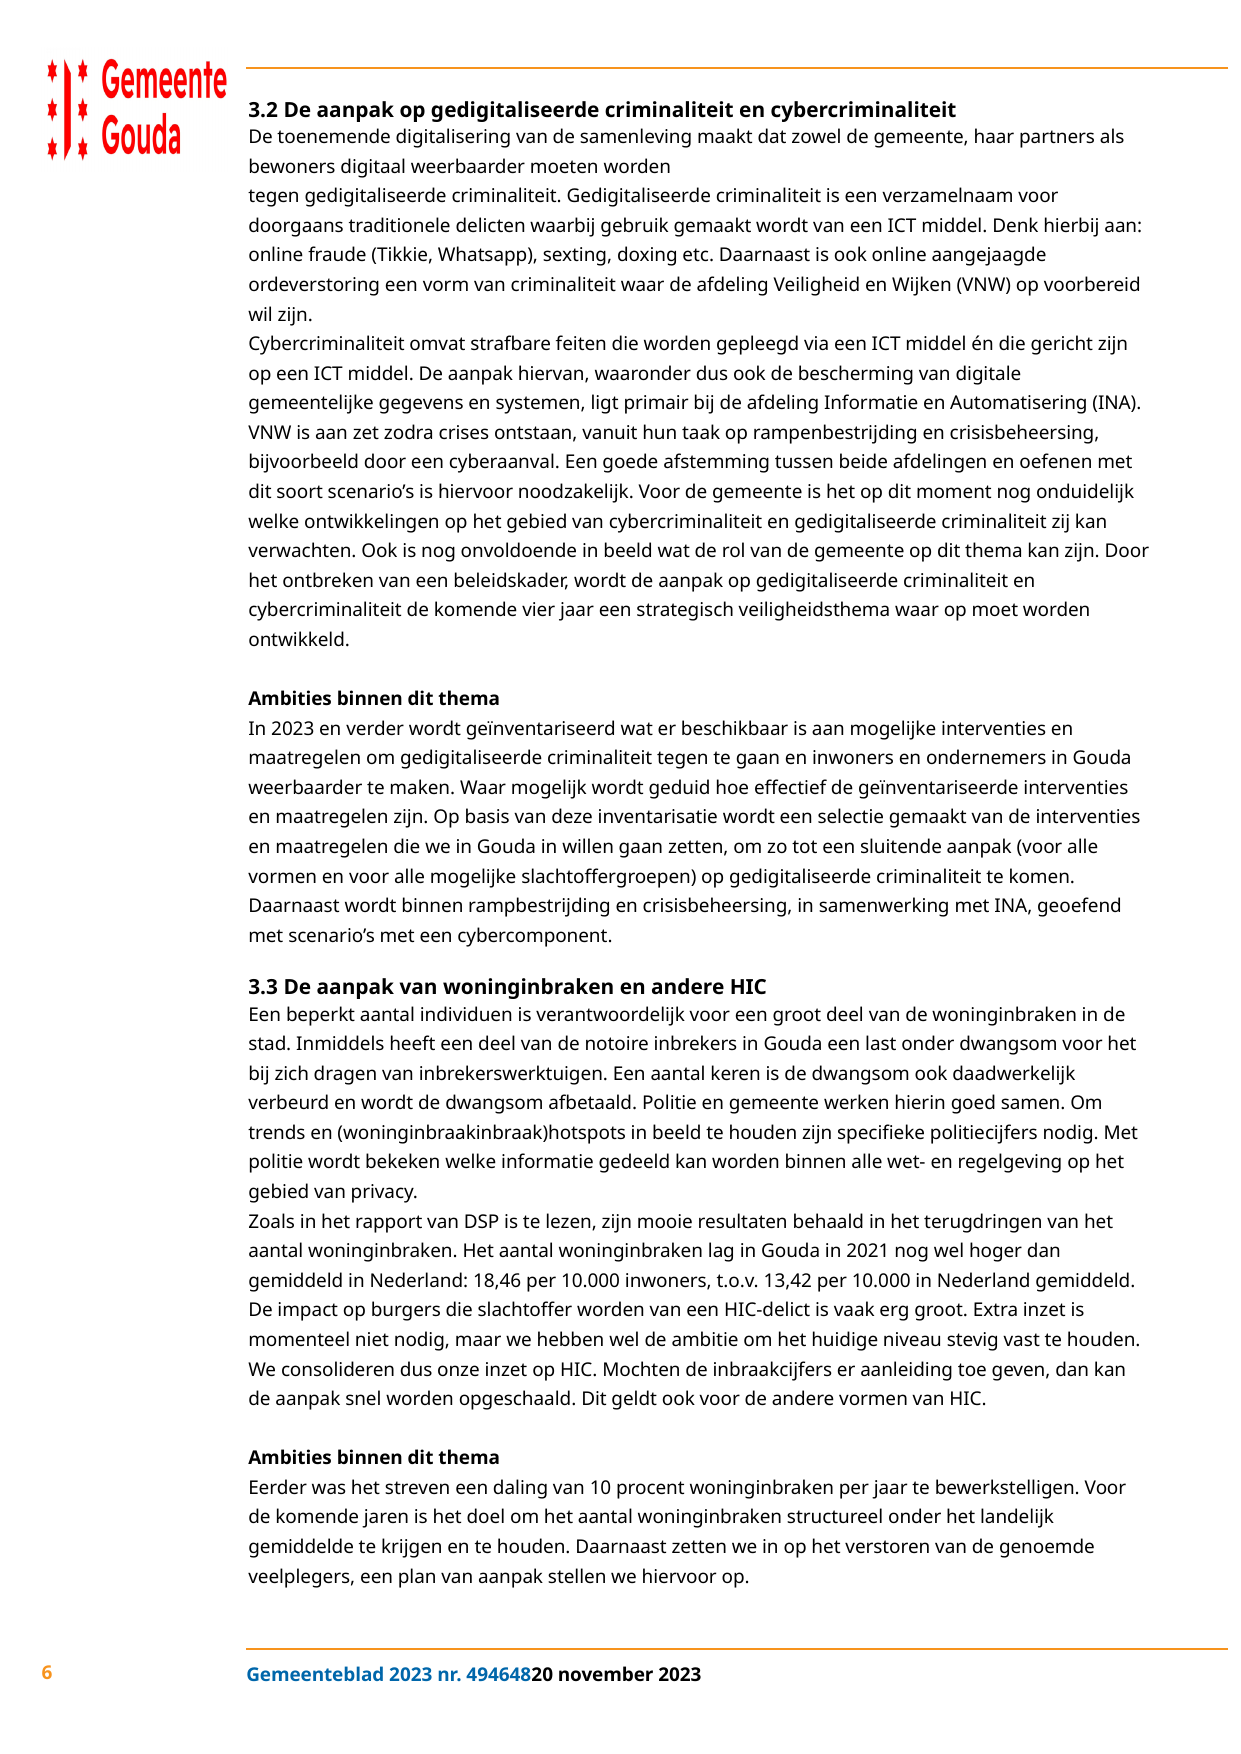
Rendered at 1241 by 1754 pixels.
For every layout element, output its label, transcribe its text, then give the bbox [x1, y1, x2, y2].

text De toenemende digitalisering van de samenleving maakt dat zowel de gemeente, haar partners als bewoners digitaal weerbaarder moeten worden [248, 123, 1152, 178]
text tegen gedigitaliseerde criminaliteit. Gedigitaliseerde criminaliteit is een verzamelnaam voor doorgaans traditionele delicten waarbij gebruik gemaakt wordt van een ICT middel. Denk hierbij aan: online fraude (Tikkie, Whatsapp), sexting, doxing etc. Daarnaast is ook online aangejaagde ordeverstoring een vorm van criminaliteit waar de afdeling Veiligheid en Wijken (VNW) op voorbereid wil zijn. [248, 182, 1152, 326]
text Eerder was het streven een daling van 10 procent woninginbraken per jaar te bewerkstelligen. Voor de komende jaren is het doel om het aantal woninginbraken structureel onder het landelijk gemiddelde te krijgen en te houden. Daarnaast zetten we in op het verstoren van de genoemde veelplegers, een plan van aanpak stellen we hiervoor op. [248, 1474, 1152, 1589]
text Ambities binnen dit thema [248, 1444, 1152, 1470]
text Zoals in het rapport van DSP is te lezen, zijn mooie resultaten behaald in het terugdringen van het aantal woninginbraken. Het aantal woninginbraken lag in Gouda in 2021 nog wel hoger dan gemiddeld in Nederland: 18,46 per 10.000 inwoners, t.o.v. 13,42 per 10.000 in Nederland gemiddeld. De impact op burgers die slachtoffer worden van een HIC-delict is vaak erg groot. Extra inzet is momenteel niet nodig, maar we hebben wel de ambitie om het huidige niveau stevig vast te houden. We consolideren dus onze inzet op HIC. Mochten de inbraakcijfers er aanleiding toe geven, dan kan de aanpak snel worden opgeschaald. Dit geldt ook voor de andere vormen van HIC. [248, 1208, 1152, 1411]
text Cybercriminaliteit omvat strafbare feiten die worden gepleegd via een ICT middel én die gericht zijn op een ICT middel. De aanpak hiervan, waaronder dus ook de bescherming van digitale gemeentelijke gegevens en systemen, ligt primair bij de afdeling Informatie en Automatisering (INA). [248, 330, 1152, 415]
text Een beperkt aantal individuen is verantwoordelijk voor een groot deel van de woninginbraken in de stad. Inmiddels heeft een deel van de notoire inbrekers in Gouda een last onder dwangsom voor het bij zich dragen van inbrekerswerktuigen. Een aantal keren is de dwangsom ook daadwerkelijk verbeurd en wordt de dwangsom afbetaald. Politie en gemeente werken hierin goed samen. Om trends en (woninginbraakinbraak)hotspots in beeld te houden zijn specifieke politiecijfers nodig. Met politie wordt bekeken welke informatie gedeeld kan worden binnen alle wet- en regelgeving op het gebied van privacy. [248, 1001, 1152, 1204]
text VNW is aan zet zodra crises ontstaan, vanuit hun taak op rampenbestrijding en crisisbeheersing, bijvoorbeeld door een cyberaanval. Een goede afstemming tussen beide afdelingen en oefenen met dit soort scenario’s is hiervoor noodzakelijk. Voor de gemeente is het op dit moment nog onduidelijk welke ontwikkelingen op het gebied van cybercriminaliteit en gedigitaliseerde criminaliteit zij kan verwachten. Ook is nog onvoldoende in beeld wat de rol van de gemeente op dit thema kan zijn. Door het ontbreken van een beleidskader, wordt de aanpak op gedigitaliseerde criminaliteit en cybercriminaliteit de komende vier jaar een strategisch veiligheidsthema waar op moet worden ontwikkeld. [248, 419, 1152, 652]
text 3.3 De aanpak van woninginbraken en andere HIC [248, 972, 1152, 1001]
picture [41, 47, 231, 172]
text In 2023 en verder wordt geïnventariseerd wat er beschikbaar is aan mogelijke interventies en maatregelen om gedigitaliseerde criminaliteit tegen te gaan en inwoners en ondernemers in Gouda weerbaarder te maken. Waar mogelijk wordt geduid hoe effectief de geïnventariseerde interventies en maatregelen zijn. Op basis van deze inventarisatie wordt een selectie gemaakt van de interventies en maatregelen die we in Gouda in willen gaan zetten, om zo tot een sluitende aanpak (voor alle vormen en voor alle mogelijke slachtoffergroepen) op gedigitaliseerde criminaliteit te komen. Daarnaast wordt binnen rampbestrijding en crisisbeheersing, in samenwerking met INA, geoefend met scenario’s met een cybercomponent. [248, 715, 1152, 948]
text 3.2 De aanpak op gedigitaliseerde criminaliteit en cybercriminaliteit [248, 95, 1152, 123]
text Ambities binnen dit thema [248, 685, 1152, 711]
